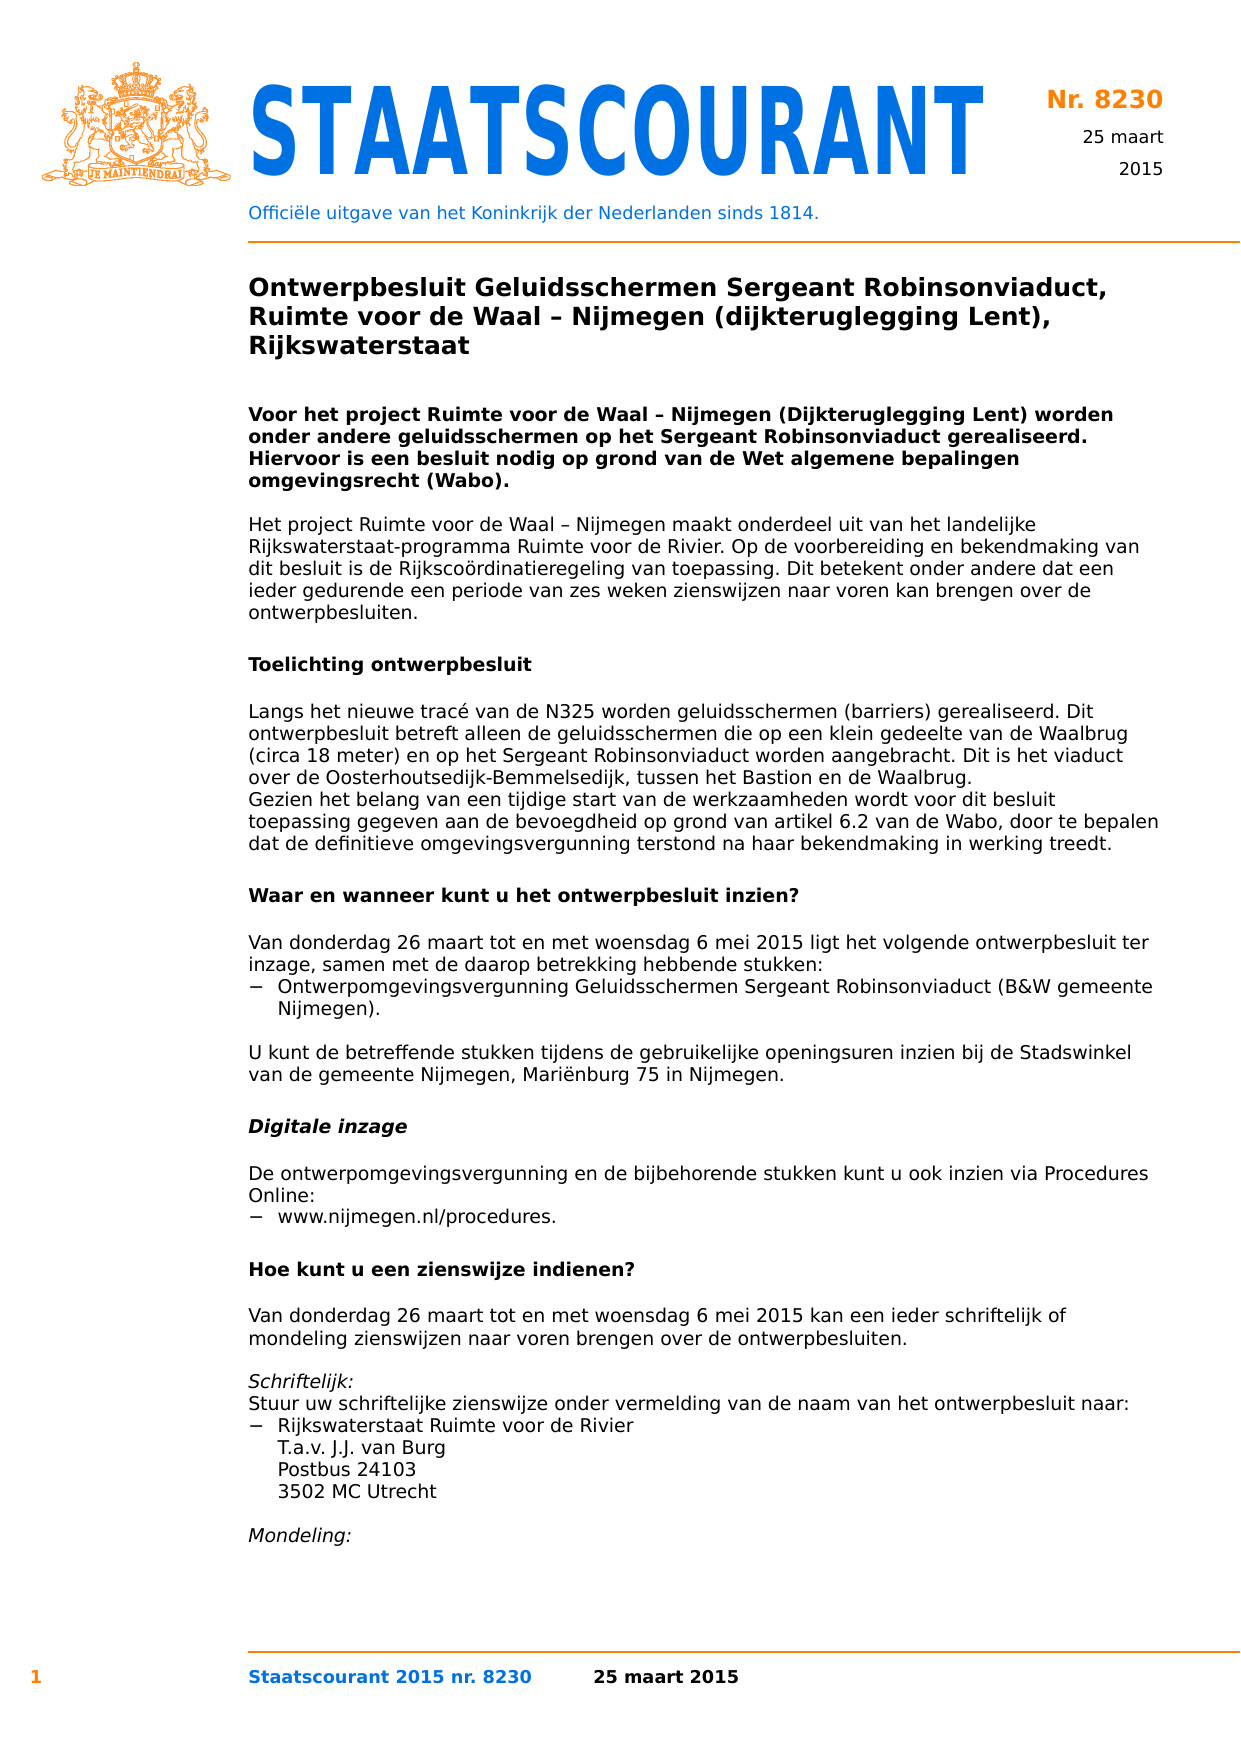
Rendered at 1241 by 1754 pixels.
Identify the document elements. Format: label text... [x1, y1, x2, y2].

table_header STAATSCOURANT [248, 62, 998, 203]
table_cell 2015 [998, 153, 1240, 203]
subtitle Waar en wanneer kunt u het ontwerpbesluit inzien? [248, 885, 1163, 907]
text Mondeling: [248, 1525, 1163, 1547]
text Postbus 24103 [277, 1459, 1163, 1481]
text 3502 MC Utrecht [277, 1481, 1163, 1503]
text Langs het nieuwe tracé van de N325 worden geluidsschermen (barriers) gerealiseerd. Dit ontwerpbesluit betreft alleen de geluidsschermen die op een klein gedeelte van de Waalbrug (circa 18 meter) en op het Sergeant Robinsonviaduct worden aangebracht. Dit is het viaduct over de Oosterhoutsedijk-Bemmelsedijk, tussen het Bastion en de Waalbrug. [248, 701, 1163, 789]
picture [41, 62, 231, 186]
table_header Nr. 8230 [998, 62, 1240, 121]
table_cell 25 maart [998, 121, 1240, 153]
subtitle Ontwerpbesluit Geluidsschermen Sergeant Robinsonviaduct, Ruimte voor de Waal – Nijmegen (dijkteruglegging Lent), Rijkswaterstaat [248, 273, 1163, 361]
subtitle Hoe kunt u een zienswijze indienen? [248, 1258, 1163, 1280]
subtitle Toelichting ontwerpbesluit [248, 654, 1163, 676]
text De ontwerpomgevingsvergunning en de bijbehorende stukken kunt u ook inzien via Procedures Online: [248, 1162, 1163, 1206]
text Van donderdag 26 maart tot en met woensdag 6 mei 2015 kan een ieder schriftelijk of mondeling zienswijzen naar voren brengen over de ontwerpbesluiten. [248, 1305, 1163, 1349]
text − Rijkswaterstaat Ruimte voor de Rivier [248, 1415, 1163, 1437]
text T.a.v. J.J. van Burg [277, 1437, 1163, 1459]
text Stuur uw schriftelijke zienswijze onder vermelding van de naam van het ontwerpbesluit naar: [248, 1393, 1163, 1415]
text U kunt de betreffende stukken tijdens de gebruikelijke openingsuren inzien bij de Stadswinkel van de gemeente Nijmegen, Mariënburg 75 in Nijmegen. [248, 1042, 1163, 1086]
text Voor het project Ruimte voor de Waal – Nijmegen (Dijkteruglegging Lent) worden onder andere geluidsschermen op het Sergeant Robinsonviaduct gerealiseerd. Hiervoor is een besluit nodig op grond van de Wet algemene bepalingen omgevingsrecht (Wabo). [248, 404, 1163, 492]
text Van donderdag 26 maart tot en met woensdag 6 mei 2015 ligt het volgende ontwerpbesluit ter inzage, samen met de daarop betrekking hebbende stukken: [248, 932, 1163, 976]
text Gezien het belang van een tijdige start van de werkzaamheden wordt voor dit besluit toepassing gegeven aan de bevoegdheid op grond van artikel 6.2 van de Wabo, door te bepalen dat de definitieve omgevingsvergunning terstond na haar bekendmaking in werking treedt. [248, 789, 1163, 855]
text − Ontwerpomgevingsvergunning Geluidsschermen Sergeant Robinsonviaduct (B&W gemeente Nijmegen). [248, 976, 1163, 1020]
text Het project Ruimte voor de Waal – Nijmegen maakt onderdeel uit van het landelijke Rijkswaterstaat-programma Ruimte voor de Rivier. Op de voorbereiding en bekendmaking van dit besluit is de Rijkscoördinatieregeling van toepassing. Dit betekent onder andere dat een ieder gedurende een periode van zes weken zienswijzen naar voren kan brengen over de ontwerpbesluiten. [248, 514, 1163, 624]
table_header [25, 62, 248, 241]
text − www.nijmegen.nl/procedures. [248, 1206, 1163, 1228]
table_cell Officiële uitgave van het Koninkrijk der Nederlanden sinds 1814. [248, 203, 1240, 241]
text Schriftelijk: [248, 1371, 1163, 1393]
subtitle Digitale inzage [248, 1116, 1163, 1137]
